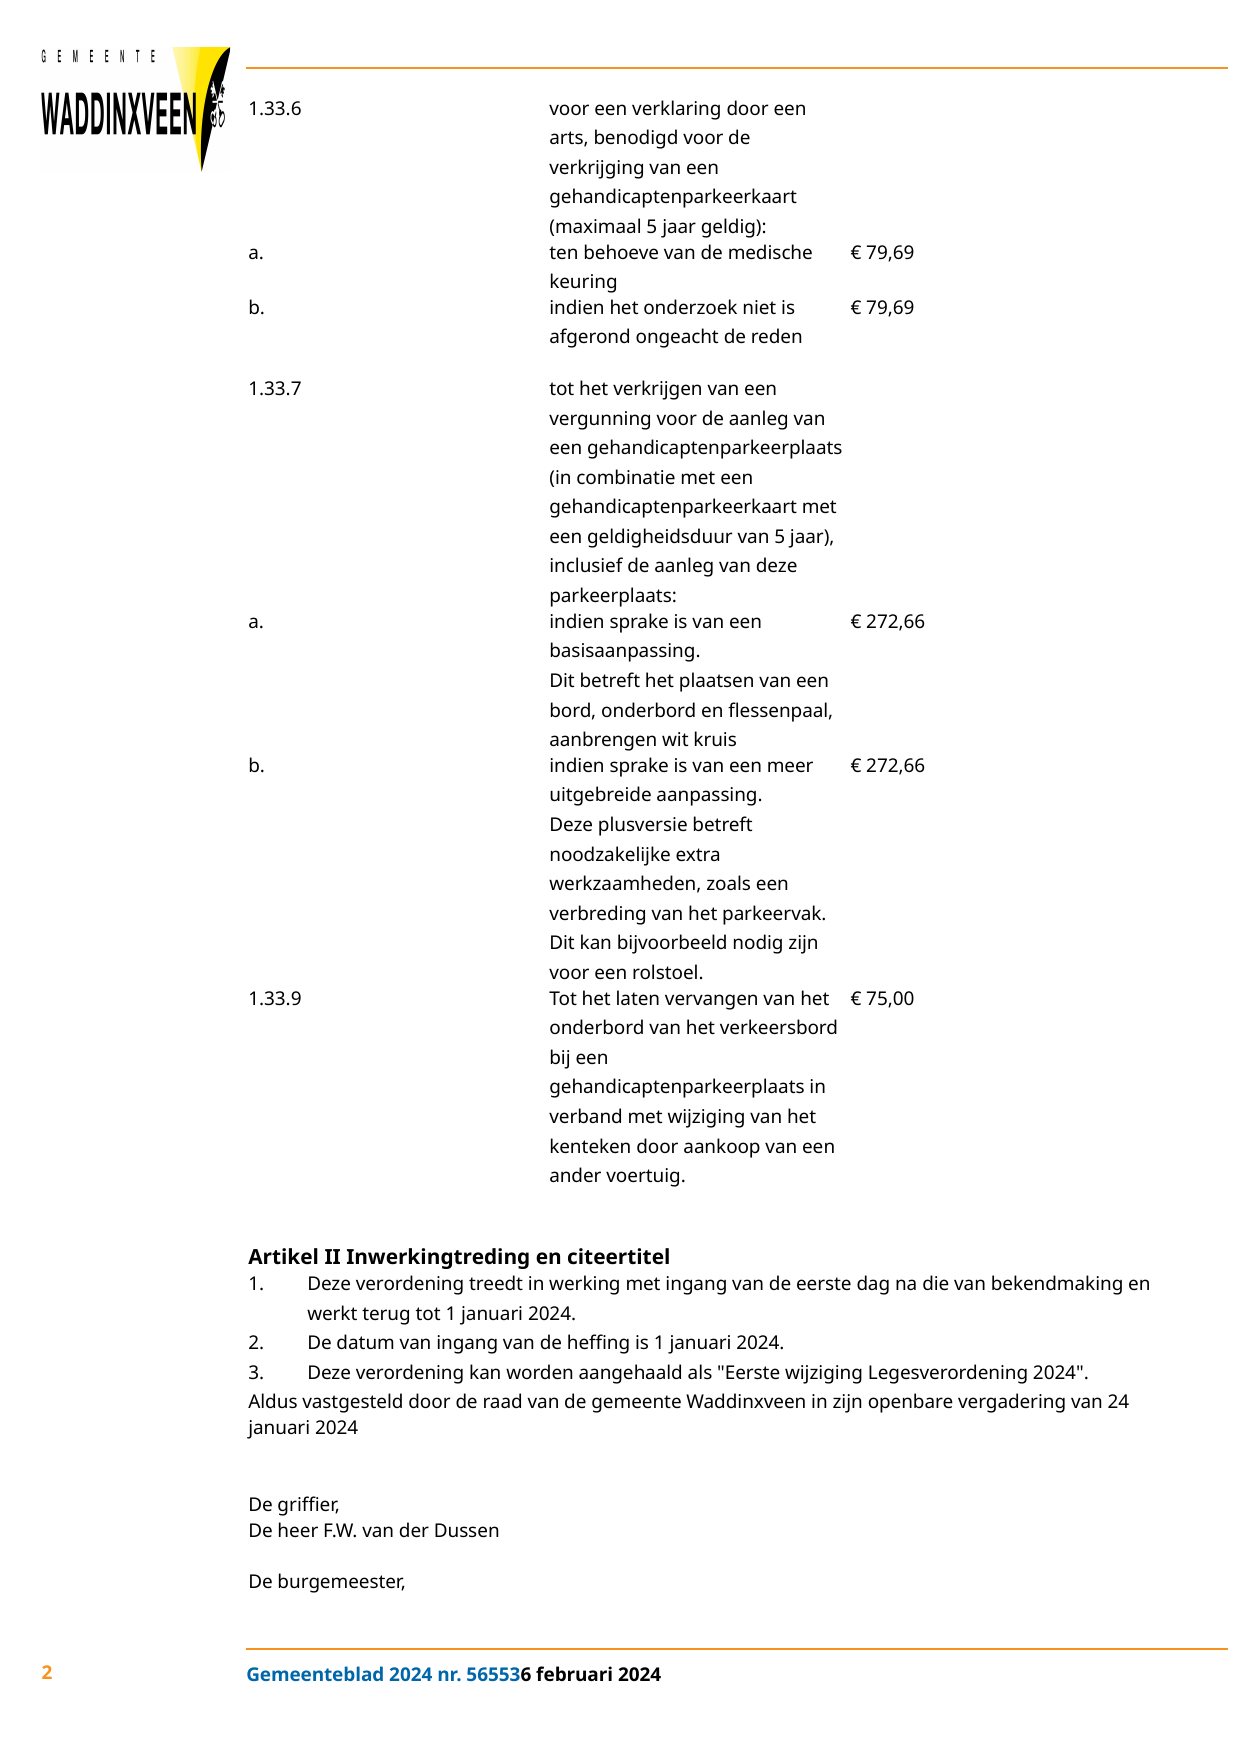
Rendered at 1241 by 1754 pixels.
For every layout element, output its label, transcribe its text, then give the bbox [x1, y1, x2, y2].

table_cell b. [248, 294, 549, 349]
table_cell € 79,69 [850, 239, 1152, 294]
table_cell 1.33.6 [248, 95, 549, 239]
table_cell 1.33.9 [248, 985, 549, 1188]
text De griffier, [248, 1491, 1152, 1517]
table_cell € 272,66 [850, 752, 1152, 985]
table_cell 1.33.7 [248, 375, 549, 608]
text Aldus vastgesteld door de raad van de gemeente Waddinxveen in zijn openbare vergadering van 24 januari 2024 [248, 1388, 1152, 1440]
table_cell € 75,00 [850, 985, 1152, 1188]
text Artikel II Inwerkingtreding en citeertitel [248, 1242, 1152, 1270]
table_cell [549, 350, 850, 375]
table_cell € 272,66 [850, 608, 1152, 752]
table_cell [850, 95, 1152, 239]
list Deze verordening kan worden aangehaald als "Eerste wijziging Legesverordening 2024". [248, 1359, 1152, 1385]
list Deze verordening treedt in werking met ingang van de eerste dag na die van bekendmaking en werkt terug tot 1 januari 2024. [248, 1270, 1152, 1326]
picture [41, 47, 231, 172]
table_cell ten behoeve van de medische keuring [549, 239, 850, 294]
text De burgemeester, [248, 1569, 1152, 1594]
table_cell Tot het laten vervangen van het onderbord van het verkeersbord bij een gehandicaptenparkeerplaats in verband met wijziging van het kenteken door aankoop van een ander voertuig. [549, 985, 850, 1188]
table_cell € 79,69 [850, 294, 1152, 349]
table_cell a. [248, 239, 549, 294]
table_cell indien sprake is van een basisaanpassing. Dit betreft het plaatsen van een bord, onderbord en flessenpaal, aanbrengen wit kruis [549, 608, 850, 752]
table_cell [850, 375, 1152, 608]
table_cell [248, 350, 549, 375]
table_cell indien het onderzoek niet is afgerond ongeacht de reden [549, 294, 850, 349]
table_cell indien sprake is van een meer uitgebreide aanpassing. Deze plusversie betreft noodzakelijke extra werkzaamheden, zoals een verbreding van het parkeervak. Dit kan bijvoorbeeld nodig zijn voor een rolstoel. [549, 752, 850, 985]
table_cell b. [248, 752, 549, 985]
table_cell a. [248, 608, 549, 752]
table_cell voor een verklaring door een arts, benodigd voor de verkrijging van een gehandicaptenparkeerkaart (maximaal 5 jaar geldig): [549, 95, 850, 239]
list De datum van ingang van de heffing is 1 januari 2024. [248, 1329, 1152, 1355]
table_cell tot het verkrijgen van een vergunning voor de aanleg van een gehandicaptenparkeerplaats (in combinatie met een gehandicaptenparkeerkaart met een geldigheidsduur van 5 jaar), inclusief de aanleg van deze parkeerplaats: [549, 375, 850, 608]
table_cell [850, 350, 1152, 375]
text De heer F.W. van der Dussen [248, 1517, 1152, 1543]
